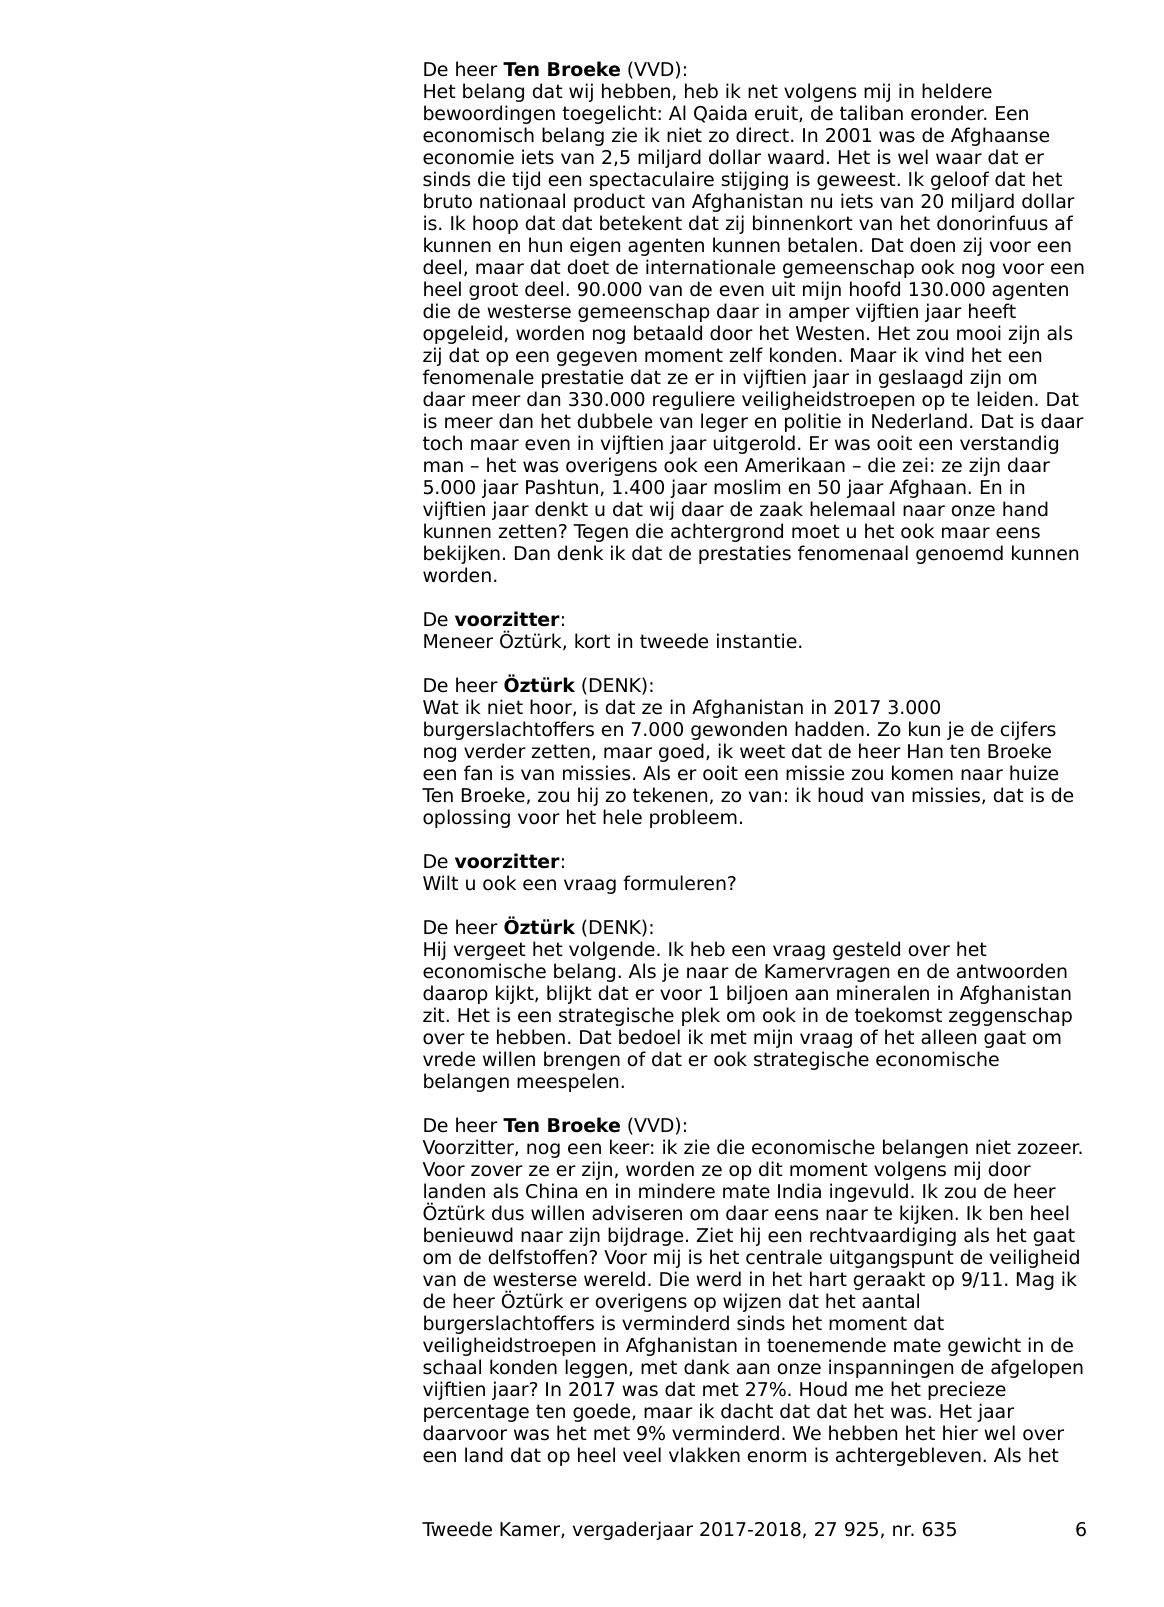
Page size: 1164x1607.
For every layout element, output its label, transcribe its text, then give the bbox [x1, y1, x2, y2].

text Meneer Öztürk, kort in tweede instantie. [422, 631, 1087, 653]
text Hij vergeet het volgende. Ik heb een vraag gesteld over het economische belang. Als je naar de Kamervragen en de antwoorden daarop kijkt, blijkt dat er voor 1 biljoen aan mineralen in Afghanistan zit. Het is een strategische plek om ook in de toekomst zeggenschap over te hebben. Dat bedoel ik met mijn vraag of het alleen gaat om vrede willen brengen of dat er ook strategische economische belangen meespelen. [422, 939, 1087, 1093]
text Wat ik niet hoor, is dat ze in Afghanistan in 2017 3.000 burgerslachtoffers en 7.000 gewonden hadden. Zo kun je de cijfers nog verder zetten, maar goed, ik weet dat de heer Han ten Broeke een fan is van missies. Als er ooit een missie zou komen naar huize Ten Broeke, zou hij zo tekenen, zo van: ik houd van missies, dat is de oplossing voor het hele probleem. [422, 697, 1087, 829]
text De heer Ten Broeke (VVD): [422, 1115, 1087, 1137]
text Het belang dat wij hebben, heb ik net volgens mij in heldere bewoordingen toegelicht: Al Qaida eruit, de taliban eronder. Een economisch belang zie ik niet zo direct. In 2001 was de Afghaanse economie iets van 2,5 miljard dollar waard. Het is wel waar dat er sinds die tijd een spectaculaire stijging is geweest. Ik geloof dat het bruto nationaal product van Afghanistan nu iets van 20 miljard dollar is. Ik hoop dat dat betekent dat zij binnenkort van het donorinfuus af kunnen en hun eigen agenten kunnen betalen. Dat doen zij voor een deel, maar dat doet de internationale gemeenschap ook nog voor een heel groot deel. 90.000 van de even uit mijn hoofd 130.000 agenten die de westerse gemeenschap daar in amper vijftien jaar heeft opgeleid, worden nog betaald door het Westen. Het zou mooi zijn als zij dat op een gegeven moment zelf konden. Maar ik vind het een fenomenale prestatie dat ze er in vijftien jaar in geslaagd zijn om daar meer dan 330.000 reguliere veiligheidstroepen op te leiden. Dat is meer dan het dubbele van leger en politie in Nederland. Dat is daar toch maar even in vijftien jaar uitgerold. Er was ooit een verstandig man – het was overigens ook een Amerikaan – die zei: ze zijn daar 5.000 jaar Pashtun, 1.400 jaar moslim en 50 jaar Afghaan. En in vijftien jaar denkt u dat wij daar de zaak helemaal naar onze hand kunnen zetten? Tegen die achtergrond moet u het ook maar eens bekijken. Dan denk ik dat de prestaties fenomenaal genoemd kunnen worden. [422, 81, 1087, 587]
text De voorzitter: [422, 609, 1087, 631]
text Voorzitter, nog een keer: ik zie die economische belangen niet zozeer. Voor zover ze er zijn, worden ze op dit moment volgens mij door landen als China en in mindere mate India ingevuld. Ik zou de heer Öztürk dus willen adviseren om daar eens naar te kijken. Ik ben heel benieuwd naar zijn bijdrage. Ziet hij een rechtvaardiging als het gaat om de delfstoffen? Voor mij is het centrale uitgangspunt de veiligheid van de westerse wereld. Die werd in het hart geraakt op 9/11. Mag ik de heer Öztürk er overigens op wijzen dat het aantal burgerslachtoffers is verminderd sinds het moment dat veiligheidstroepen in Afghanistan in toenemende mate gewicht in de schaal konden leggen, met dank aan onze inspanningen de afgelopen vijftien jaar? In 2017 was dat met 27%. Houd me het precieze percentage ten goede, maar ik dacht dat dat het was. Het jaar daarvoor was het met 9% verminderd. We hebben het hier wel over een land dat op heel veel vlakken enorm is achtergebleven. Als het [422, 1137, 1087, 1467]
text De heer Ten Broeke (VVD): [422, 59, 1087, 81]
text Wilt u ook een vraag formuleren? [422, 873, 1087, 895]
text De voorzitter: [422, 851, 1087, 873]
text De heer Öztürk (DENK): [422, 675, 1087, 697]
text De heer Öztürk (DENK): [422, 917, 1087, 939]
